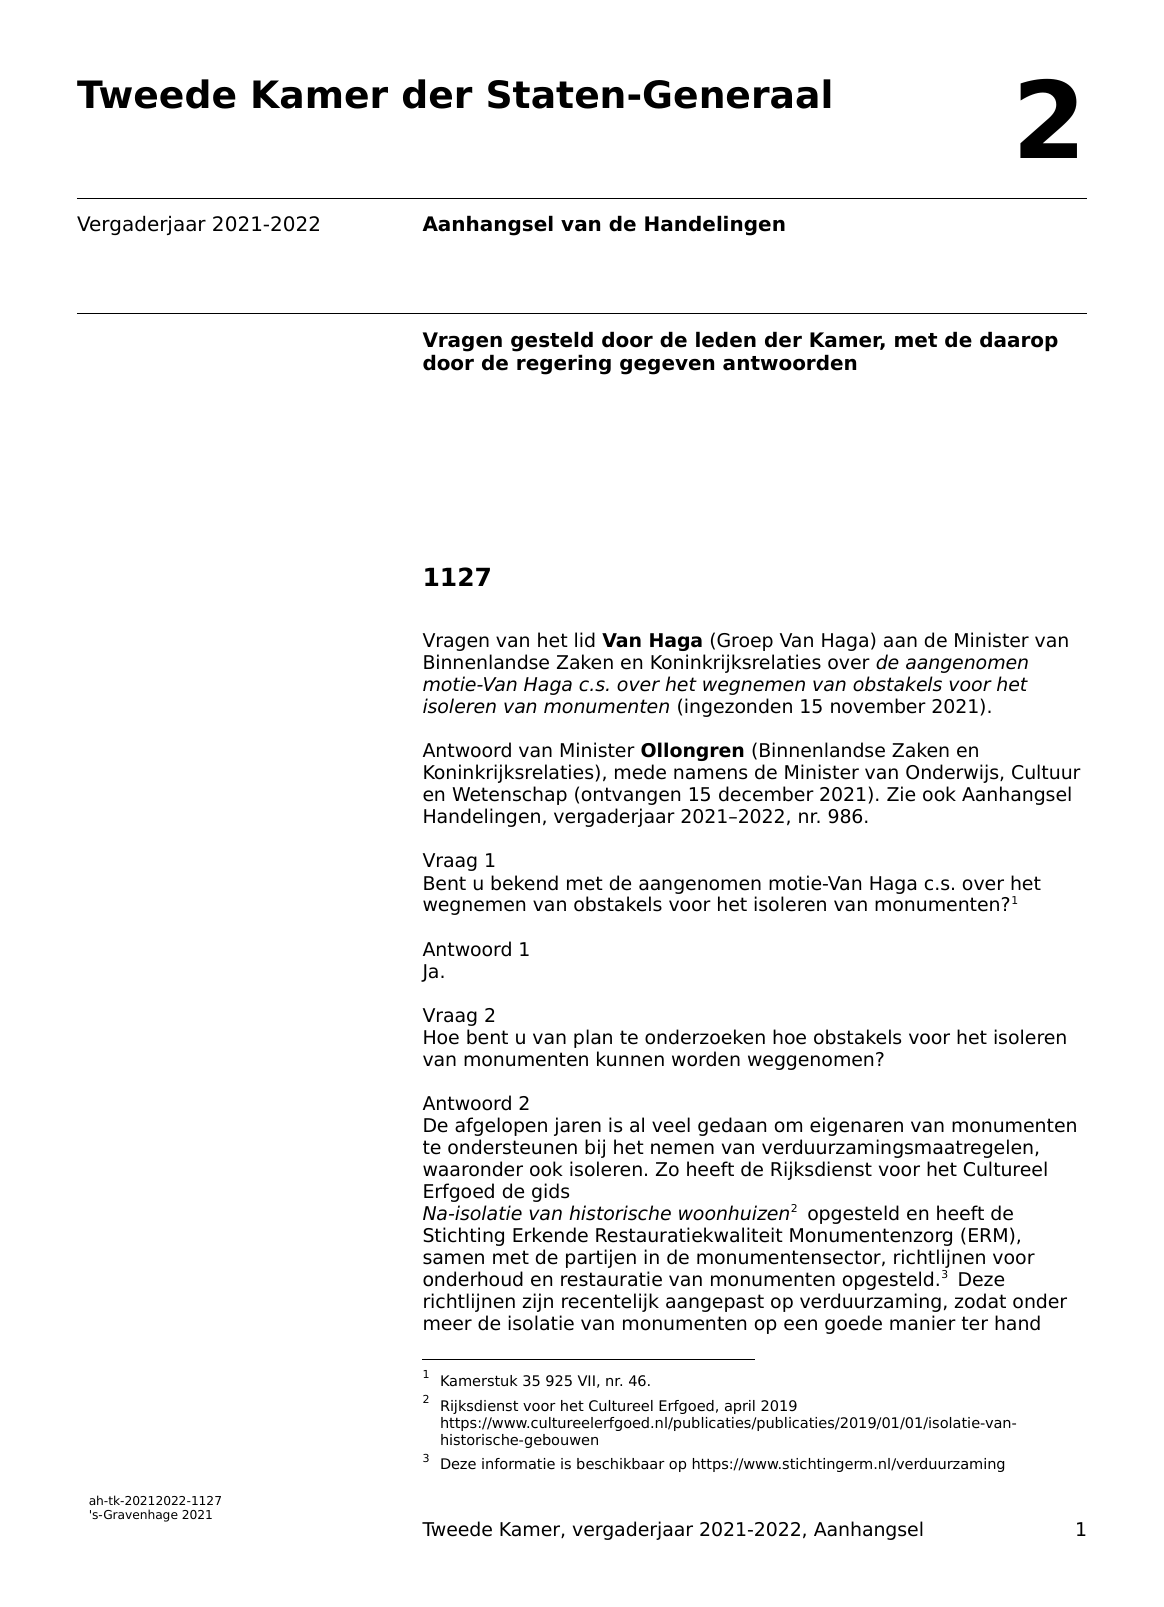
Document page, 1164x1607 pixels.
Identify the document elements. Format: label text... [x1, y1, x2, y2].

text 's-Gravenhage 2021 [88, 1508, 323, 1522]
text Rijksdienst voor het Cultureel Erfgoed, april 2019 https://www.cultureelerfgoed.nl/publicaties/publicaties/2019/01/01/isolatie-van-historische-gebouwen [422, 1393, 1087, 1449]
text Antwoord 1 [422, 938, 1087, 961]
text Ja. [422, 961, 1087, 982]
text Antwoord 2 [422, 1093, 1087, 1115]
table_cell Vergaderjaar 2021-2022 [77, 199, 422, 313]
text Vraag 1 [422, 850, 1087, 872]
text Bent u bekend met de aangenomen motie-Van Haga c.s. over het wegnemen van obstakels voor het isoleren van monumenten? [422, 872, 1087, 916]
text 1127 [422, 563, 1087, 592]
table_cell [77, 314, 422, 375]
table_cell Aanhangsel van de Handelingen [422, 199, 1087, 313]
text Kamerstuk 35 925 VII, nr. 46. [422, 1368, 1087, 1391]
text Na-isolatie van historische woonhuizen opgesteld en heeft de Stichting Erkende Restauratiekwaliteit Monumentenzorg (ERM), samen met de partijen in de monumentensector, richtlijnen voor onderhoud en restauratie van monumenten opgesteld. Deze richtlijnen zijn recentelijk aangepast op verduurzaming, zodat onder meer de isolatie van monumenten op een goede manier ter hand [422, 1203, 1087, 1334]
table_header Tweede Kamer der Staten-Generaal [77, 59, 886, 198]
text Vragen van het lid Van Haga (Groep Van Haga) aan de Minister van Binnenlandse Zaken en Koninkrijksrelaties over de aangenomen motie-Van Haga c.s. over het wegnemen van obstakels voor het isoleren van monumenten (ingezonden 15 november 2021). [422, 630, 1087, 718]
text Antwoord van Minister Ollongren (Binnenlandse Zaken en Koninkrijksrelaties), mede namens de Minister van Onderwijs, Cultuur en Wetenschap (ontvangen 15 december 2021). Zie ook Aanhangsel Handelingen, vergaderjaar 2021–2022, nr. 986. [422, 740, 1087, 828]
text Vraag 2 [422, 1005, 1087, 1027]
text Hoe bent u van plan te onderzoeken hoe obstakels voor het isoleren van monumenten kunnen worden weggenomen? [422, 1027, 1087, 1071]
text De afgelopen jaren is al veel gedaan om eigenaren van monumenten te ondersteunen bij het nemen van verduurzamingsmaatregelen, waaronder ook isoleren. Zo heeft de Rijksdienst voor het Cultureel Erfgoed de gids [422, 1115, 1087, 1203]
table_cell Vragen gesteld door de leden der Kamer, met de daarop door de regering gegeven antwoorden [422, 314, 1087, 375]
text Deze informatie is beschikbaar op https://www.stichtingerm.nl/verduurzaming [422, 1452, 1087, 1474]
table_header 2 [886, 59, 1087, 198]
text ah-tk-20212022-1127 [88, 1494, 323, 1508]
